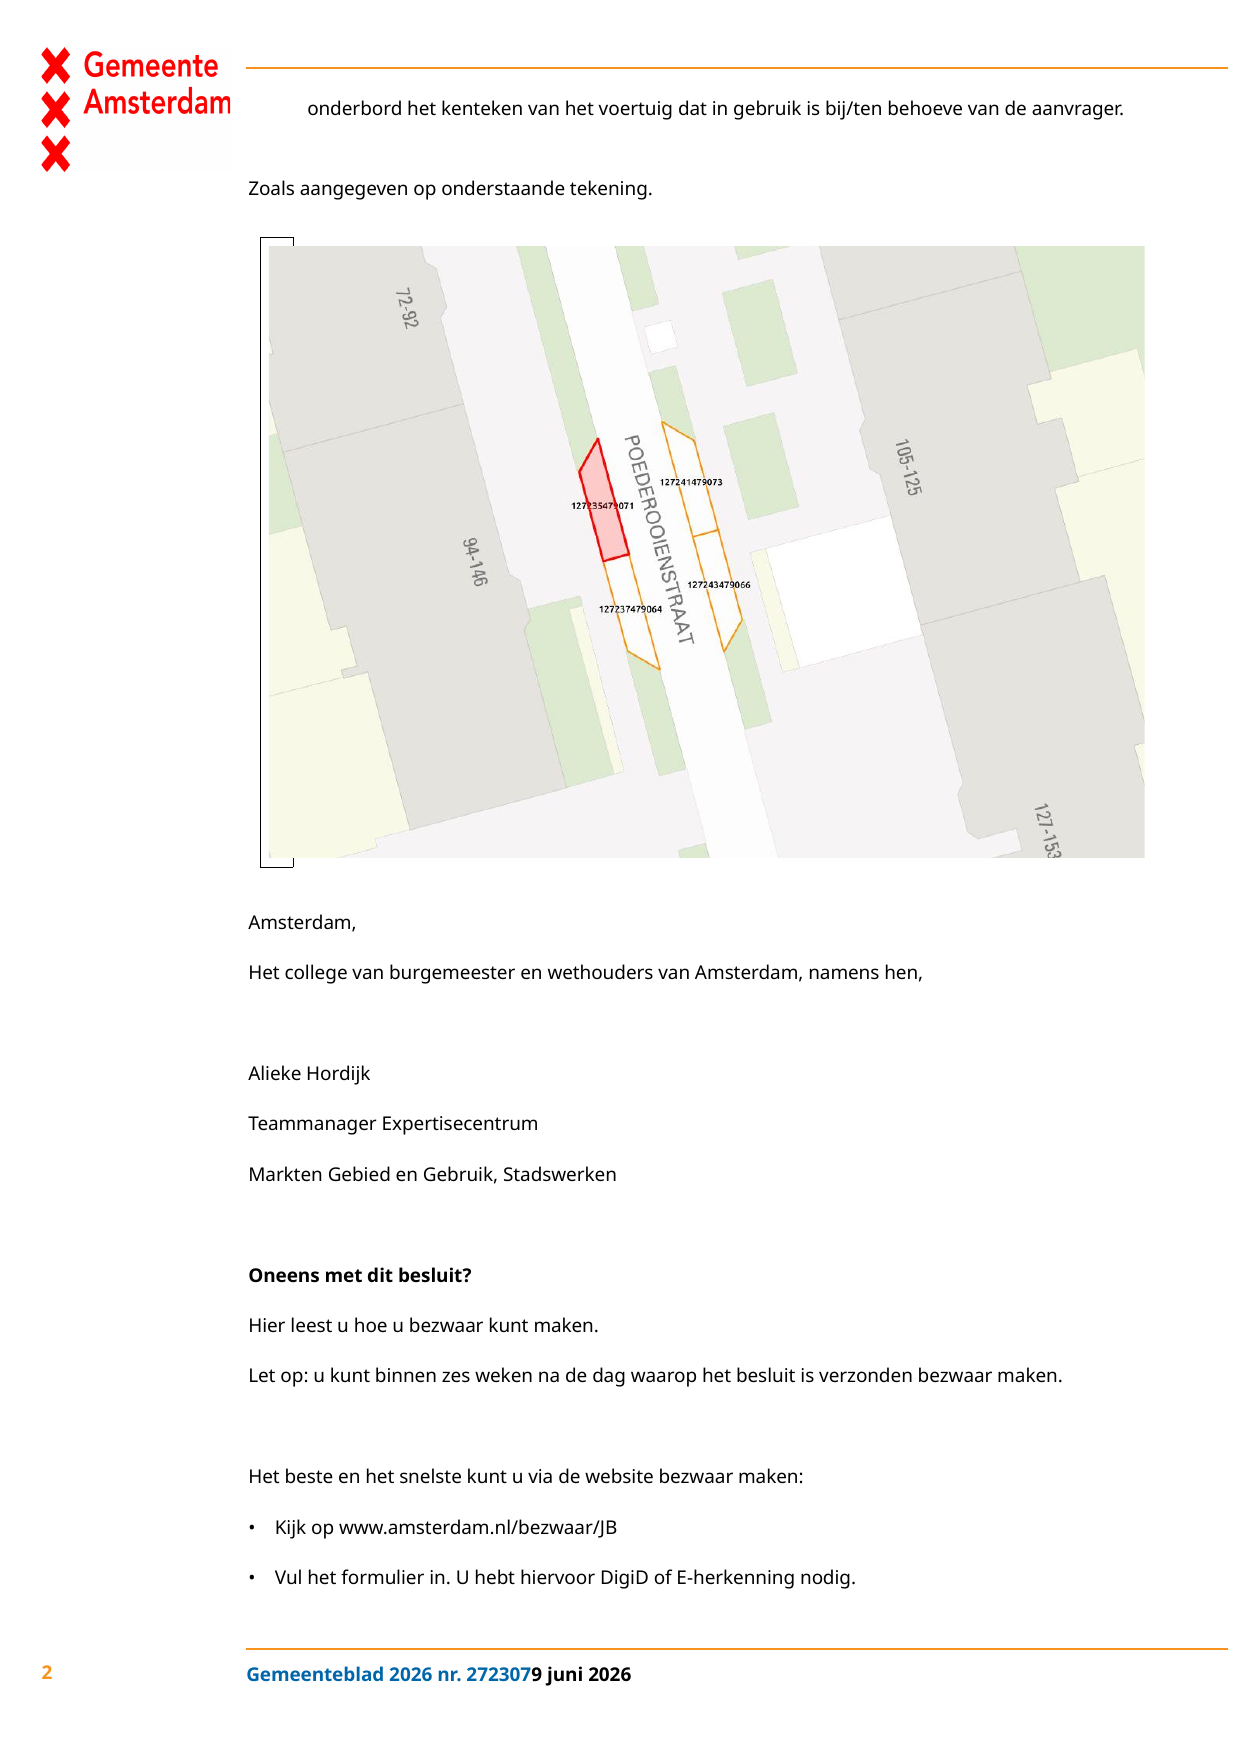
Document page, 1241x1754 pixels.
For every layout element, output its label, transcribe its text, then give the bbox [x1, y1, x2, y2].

text Alieke Hordijk [248, 1060, 1152, 1086]
text • Kijk op www.amsterdam.nl/bezwaar/JB [248, 1514, 1152, 1540]
text Het beste en het snelste kunt u via de website bezwaar maken: [248, 1463, 1152, 1489]
text Let op: u kunt binnen zes weken na de dag waarop het besluit is verzonden bezwaar maken. [248, 1363, 1152, 1388]
text Teammanager Expertisecentrum [248, 1111, 1152, 1136]
text Hier leest u hoe u bezwaar kunt maken. [248, 1312, 1152, 1338]
text Markten Gebied en Gebruik, Stadswerken [248, 1161, 1152, 1187]
list onderbord het kenteken van het voertuig dat in gebruik is bij/ten behoeve van de aanvrager. [248, 95, 1152, 121]
text Amsterdam, [248, 909, 1152, 935]
text Het college van burgemeester en wethouders van Amsterdam, namens hen, [248, 959, 1152, 985]
text • Vul het formulier in. U hebt hiervoor DigiD of E-herkenning nodig. [248, 1564, 1152, 1590]
text Zoals aangegeven op onderstaande tekening. [248, 175, 1152, 201]
picture [41, 47, 231, 172]
picture [268, 246, 1145, 858]
text Oneens met dit besluit? [248, 1262, 1152, 1288]
